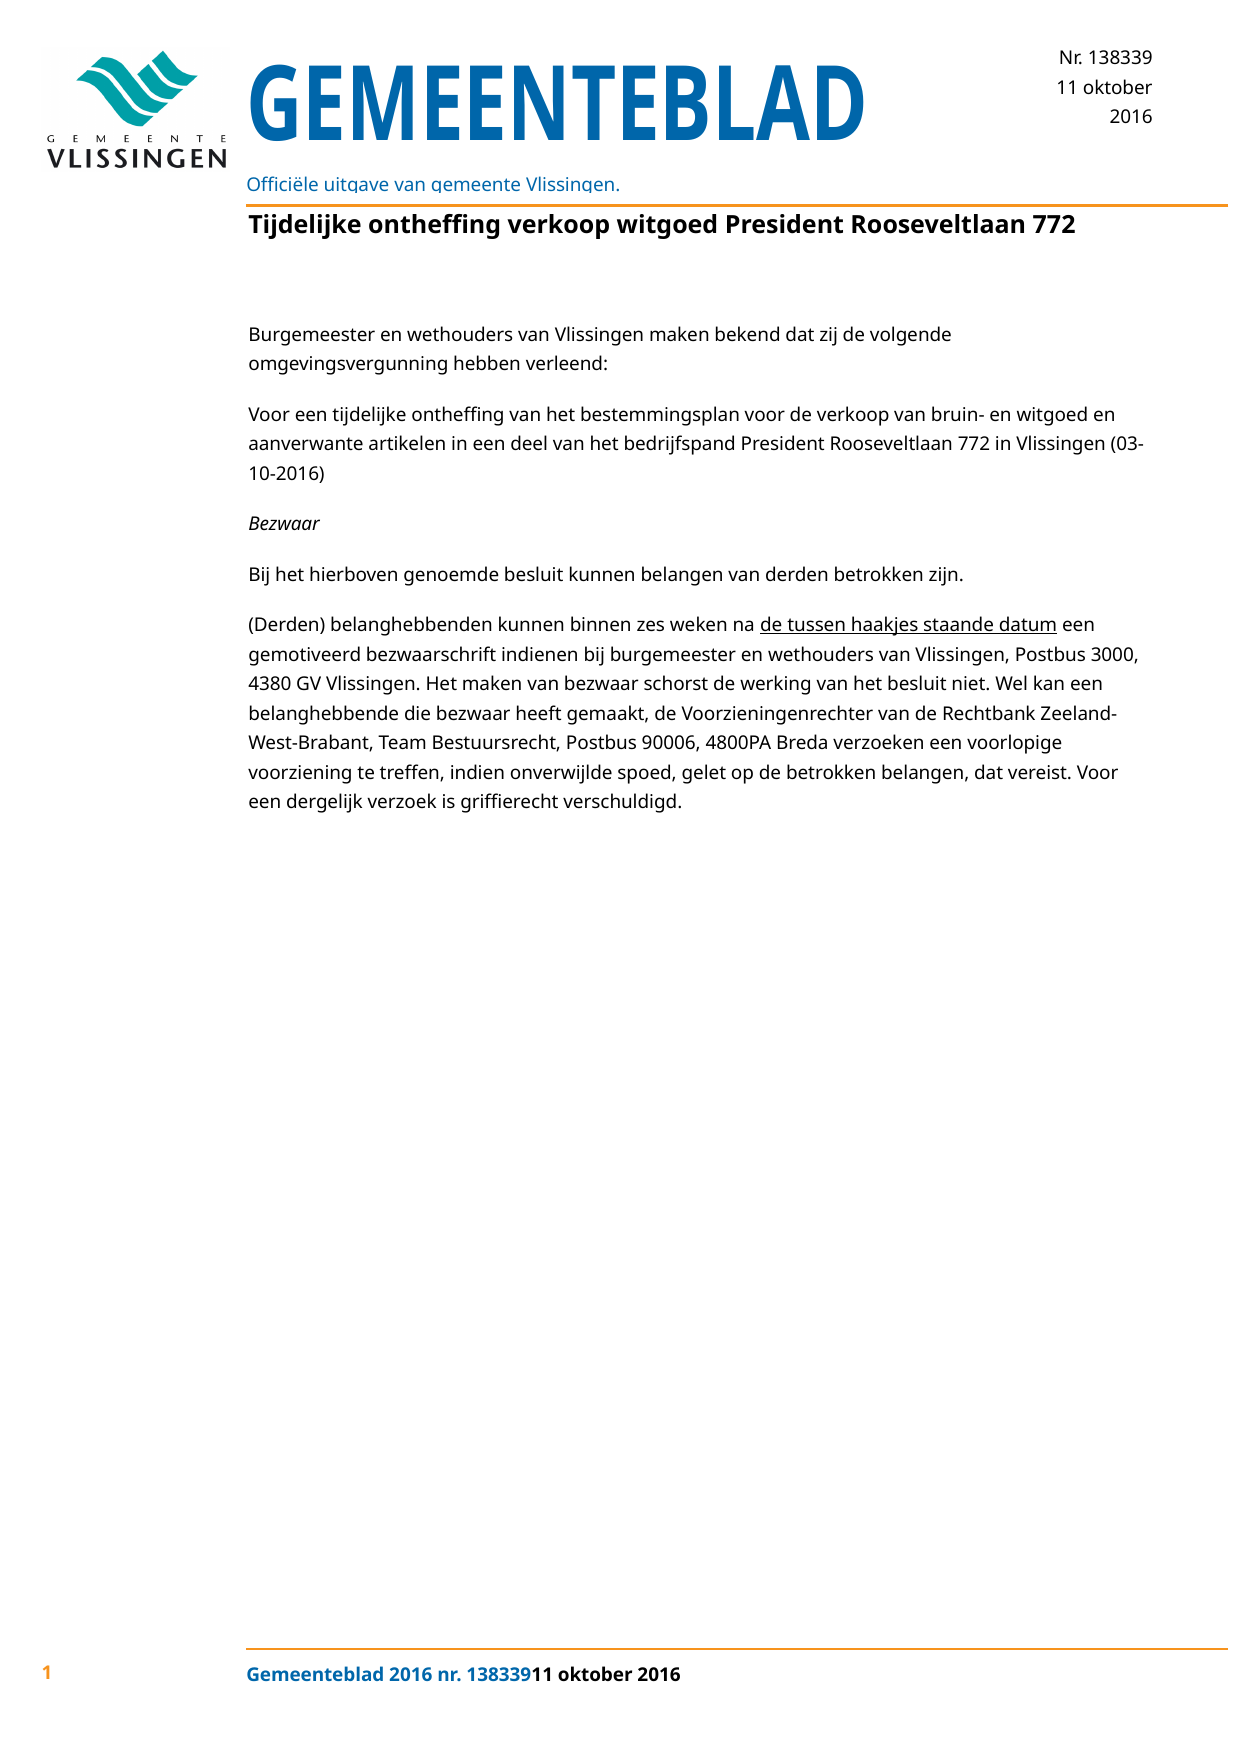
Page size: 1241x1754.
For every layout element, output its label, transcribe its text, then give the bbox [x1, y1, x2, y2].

text Tijdelijke ontheffing verkoop witgoed President Rooseveltlaan 772 [248, 207, 1152, 241]
text Bij het hierboven genoemde besluit kunnen belangen van derden betrokken zijn. [248, 561, 1152, 586]
text Burgemeester en wethouders van Vlissingen maken bekend dat zij de volgende omgevingsvergunning hebben verleend: [248, 321, 1152, 376]
picture [41, 47, 231, 172]
text Voor een tijdelijke ontheffing van het bestemmingsplan voor de verkoop van bruin- en witgoed en aanverwante artikelen in een deel van het bedrijfspand President Rooseveltlaan 772 in Vlissingen (03-10-2016) [248, 401, 1152, 486]
text (Derden) belanghebbenden kunnen binnen zes weken na de tussen haakjes staande datum een gemotiveerd bezwaarschrift indienen bij burgemeester en wethouders van Vlissingen, Postbus 3000, 4380 GV Vlissingen. Het maken van bezwaar schorst de werking van het besluit niet. Wel kan een belanghebbende die bezwaar heeft gemaakt, de Voorzieningenrechter van de Rechtbank Zeeland-West-Brabant, Team Bestuursrecht, Postbus 90006, 4800PA Breda verzoeken een voorlopige voorziening te treffen, indien onverwijlde spoed, gelet op de betrokken belangen, dat vereist. Voor een dergelijk verzoek is griffierecht verschuldigd. [248, 611, 1152, 814]
text Bezwaar [248, 510, 1152, 536]
